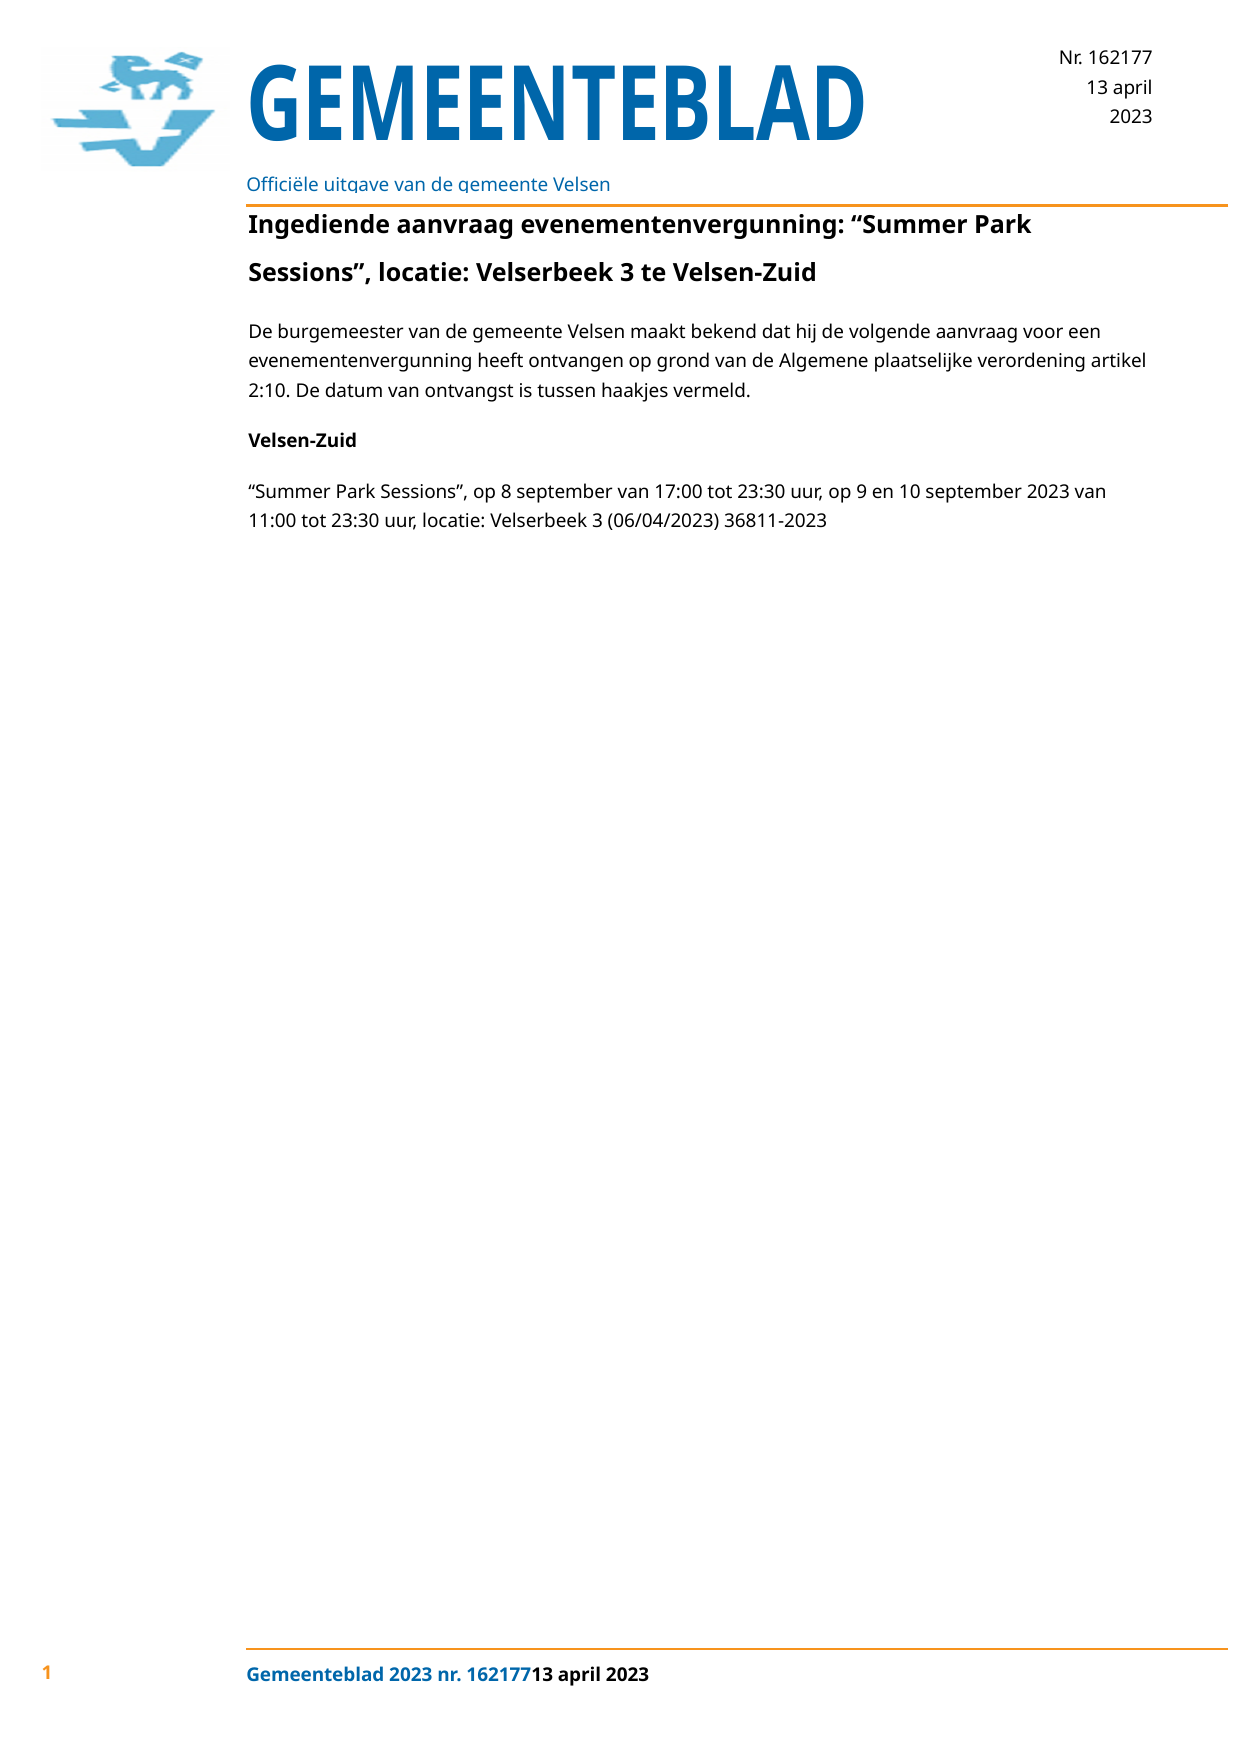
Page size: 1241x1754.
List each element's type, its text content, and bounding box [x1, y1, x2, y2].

text De burgemeester van de gemeente Velsen maakt bekend dat hij de volgende aanvraag voor een evenementenvergunning heeft ontvangen op grond van de Algemene plaatselijke verordening artikel 2:10. De datum van ontvangst is tussen haakjes vermeld. [248, 318, 1152, 403]
text Velsen-Zuid [248, 427, 1152, 453]
picture [41, 47, 231, 172]
text “Summer Park Sessions”, op 8 september van 17:00 tot 23:30 uur, op 9 en 10 september 2023 van 11:00 tot 23:30 uur, locatie: Velserbeek 3 (06/04/2023) 36811-2023 [248, 478, 1152, 533]
text Ingediende aanvraag evenementenvergunning: “Summer Park Sessions”, locatie: Velserbeek 3 te Velsen-Zuid [248, 207, 1152, 288]
